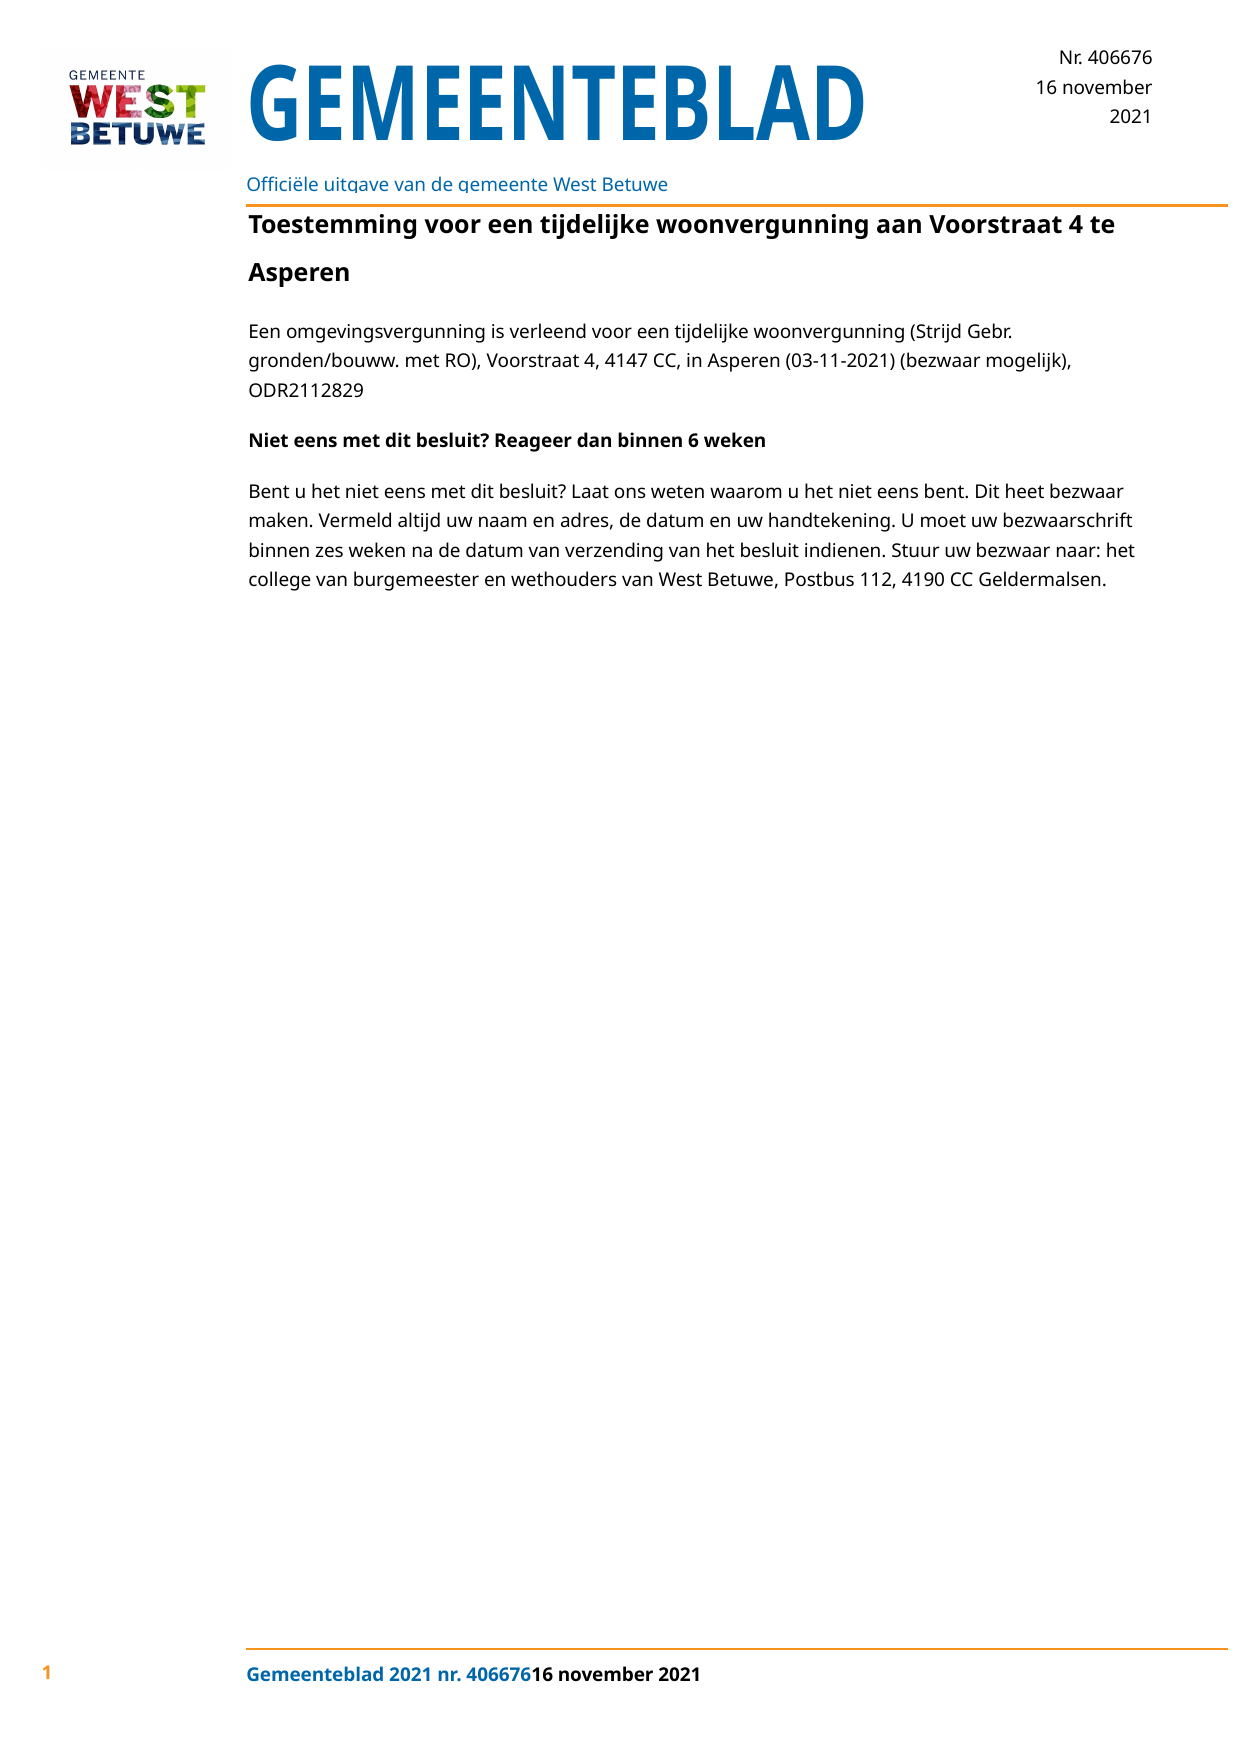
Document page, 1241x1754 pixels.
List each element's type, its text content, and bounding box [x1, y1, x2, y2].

text Een omgevingsvergunning is verleend voor een tijdelijke woonvergunning (Strijd Gebr. gronden/bouww. met RO), Voorstraat 4, 4147 CC, in Asperen (03-11-2021) (bezwaar mogelijk), ODR2112829 [248, 318, 1152, 403]
text Niet eens met dit besluit? Reageer dan binnen 6 weken [248, 427, 1152, 453]
text Bent u het niet eens met dit besluit? Laat ons weten waarom u het niet eens bent. Dit heet bezwaar maken. Vermeld altijd uw naam en adres, de datum en uw handtekening. U moet uw bezwaarschrift binnen zes weken na de datum van verzending van het besluit indienen. Stuur uw bezwaar naar: het college van burgemeester en wethouders van West Betuwe, Postbus 112, 4190 CC Geldermalsen. [248, 478, 1152, 592]
text Toestemming voor een tijdelijke woonvergunning aan Voorstraat 4 te Asperen [248, 207, 1152, 288]
picture [41, 47, 231, 172]
